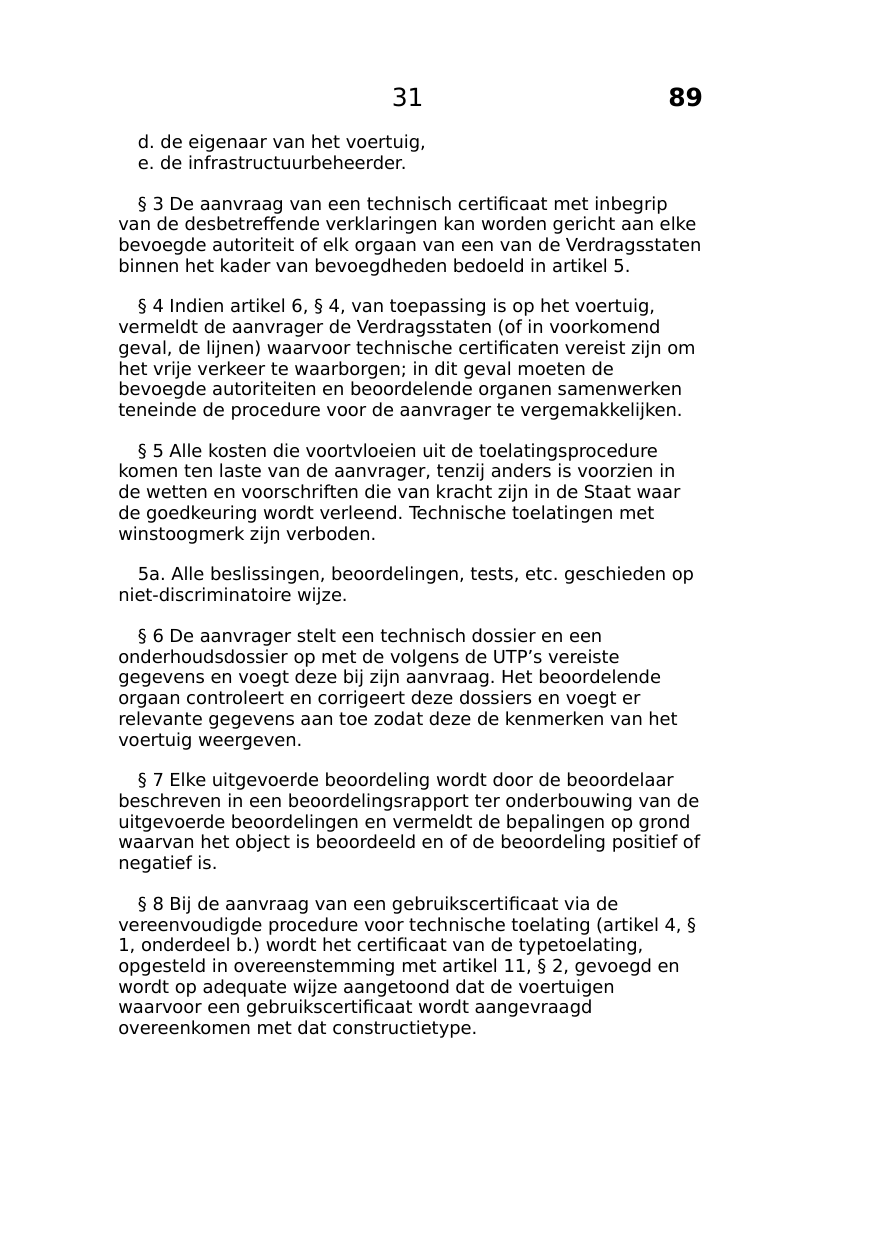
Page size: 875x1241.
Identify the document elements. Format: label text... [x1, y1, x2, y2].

text § 3 De aanvraag van een technisch certificaat met inbegrip van de desbetreffende verklaringen kan worden gericht aan elke bevoegde autoriteit of elk orgaan van een van de Verdragsstaten binnen het kader van bevoegdheden bedoeld in artikel 5. [118, 193, 703, 276]
text e. de infrastructuurbeheerder. [118, 153, 703, 173]
text § 6 De aanvrager stelt een technisch dossier en een onderhoudsdossier op met de volgens de UTP’s vereiste gegevens en voegt deze bij zijn aanvraag. Het beoordelende orgaan controleert en corrigeert deze dossiers en voegt er relevante gegevens aan toe zodat deze de kenmerken van het voertuig weergeven. [118, 626, 703, 750]
text d. de eigenaar van het voertuig, [118, 132, 703, 153]
text 5a. Alle beslissingen, beoordelingen, tests, etc. geschieden op niet-discriminatoire wijze. [118, 564, 703, 606]
text § 7 Elke uitgevoerde beoordeling wordt door de beoordelaar beschreven in een beoordelingsrapport ter onderbouwing van de uitgevoerde beoordelingen en vermeldt de bepalingen op grond waarvan het object is beoordeeld en of de beoordeling positief of negatief is. [118, 770, 703, 874]
text § 5 Alle kosten die voortvloeien uit de toelatingsprocedure komen ten laste van de aanvrager, tenzij anders is voorzien in de wetten en voorschriften die van kracht zijn in de Staat waar de goedkeuring wordt verleend. Technische toelatingen met winstoogmerk zijn verboden. [118, 441, 703, 544]
text § 8 Bij de aanvraag van een gebruikscertificaat via de vereenvoudigde procedure voor technische toelating (artikel 4, § 1, onderdeel b.) wordt het certificaat van de typetoelating, opgesteld in overeenstemming met artikel 11, § 2, gevoegd en wordt op adequate wijze aangetoond dat de voertuigen waarvoor een gebruikscertificaat wordt aangevraagd overeenkomen met dat constructietype. [118, 894, 703, 1039]
text § 4 Indien artikel 6, § 4, van toepassing is op het voertuig, vermeldt de aanvrager de Verdragsstaten (of in voorkomend geval, de lijnen) waarvoor technische certificaten vereist zijn om het vrije verkeer te waarborgen; in dit geval moeten de bevoegde autoriteiten en beoordelende organen samenwerken teneinde de procedure voor de aanvrager te vergemakkelijken. [118, 296, 703, 421]
